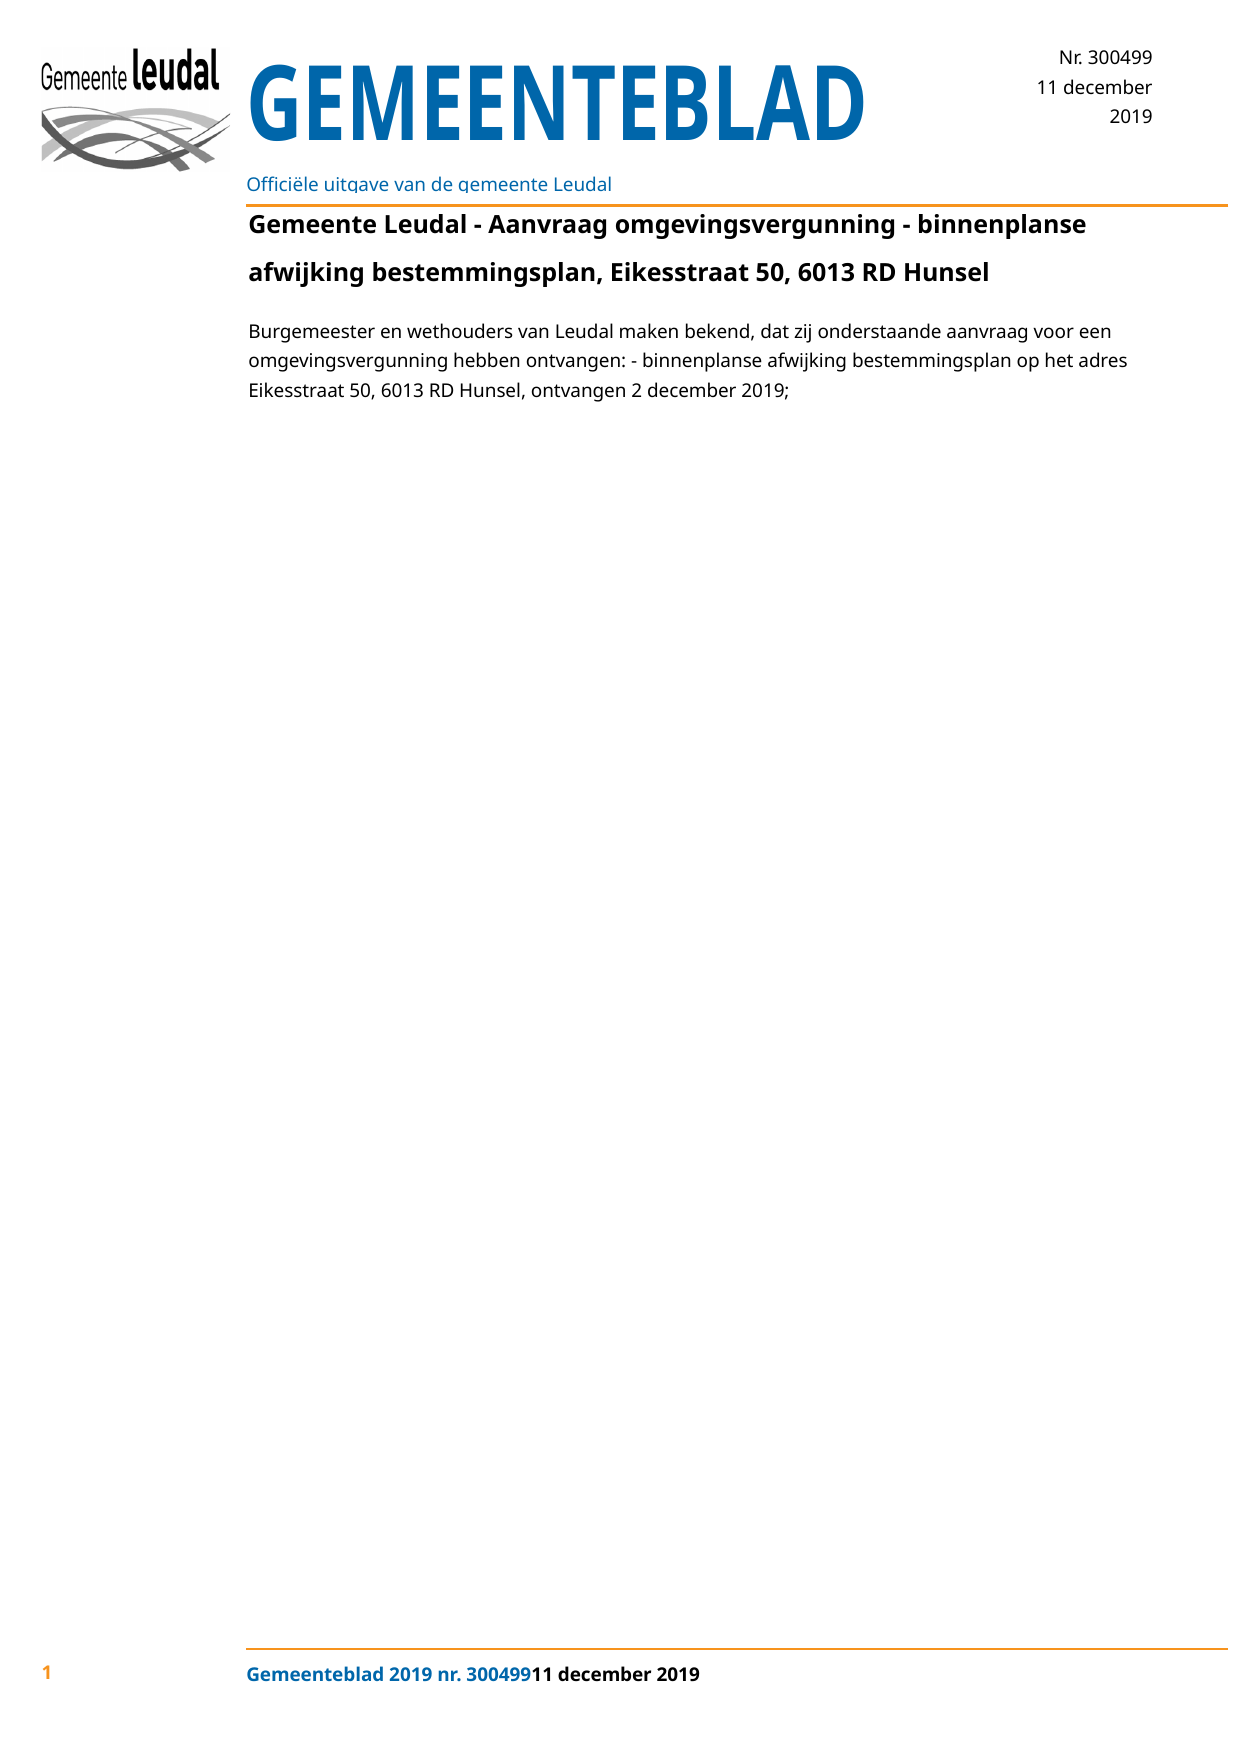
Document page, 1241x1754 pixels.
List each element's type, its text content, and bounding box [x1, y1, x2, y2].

text Gemeente Leudal - Aanvraag omgevingsvergunning - binnenplanse afwijking bestemmingsplan, Eikesstraat 50, 6013 RD Hunsel [248, 207, 1152, 288]
text Burgemeester en wethouders van Leudal maken bekend, dat zij onderstaande aanvraag voor een omgevingsvergunning hebben ontvangen: - binnenplanse afwijking bestemmingsplan op het adres Eikesstraat 50, 6013 RD Hunsel, ontvangen 2 december 2019; [248, 318, 1152, 403]
picture [41, 47, 231, 172]
